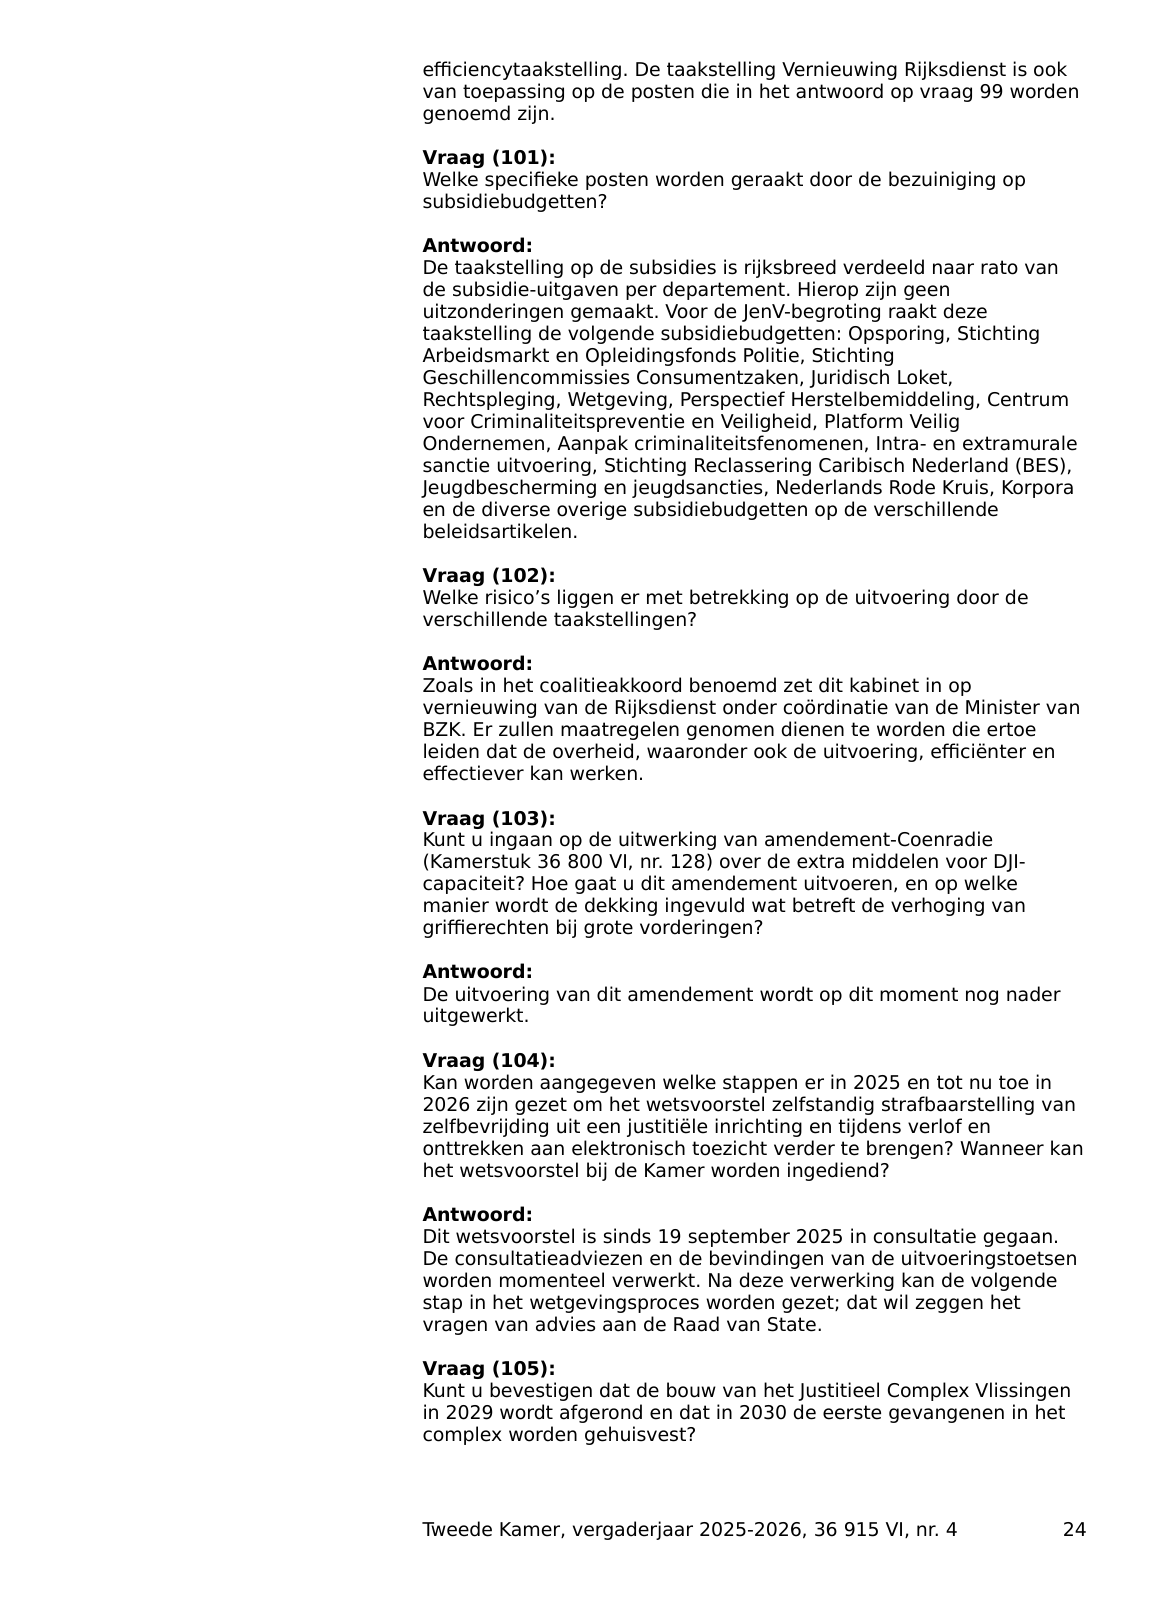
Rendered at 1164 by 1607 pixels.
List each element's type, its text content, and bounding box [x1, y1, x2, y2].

text De uitvoering van dit amendement wordt op dit moment nog nader uitgewerkt. [422, 983, 1087, 1027]
text De taakstelling op de subsidies is rijksbreed verdeeld naar rato van de subsidie-uitgaven per departement. Hierop zijn geen uitzonderingen gemaakt. Voor de JenV-begroting raakt deze taakstelling de volgende subsidiebudgetten: Opsporing, Stichting Arbeidsmarkt en Opleidingsfonds Politie, Stichting Geschillencommissies Consumentzaken, Juridisch Loket, Rechtspleging, Wetgeving, Perspectief Herstelbemiddeling, Centrum voor Criminaliteitspreventie en Veiligheid, Platform Veilig Ondernemen, Aanpak criminaliteitsfenomenen, Intra- en extramurale sanctie uitvoering, Stichting Reclassering Caribisch Nederland (BES), Jeugdbescherming en jeugdsancties, Nederlands Rode Kruis, Korpora en de diverse overige subsidiebudgetten op de verschillende beleidsartikelen. [422, 257, 1087, 543]
text Antwoord: [422, 653, 1087, 675]
text Kunt u bevestigen dat de bouw van het Justitieel Complex Vlissingen in 2029 wordt afgerond en dat in 2030 de eerste gevangenen in het complex worden gehuisvest? [422, 1380, 1087, 1446]
text Dit wetsvoorstel is sinds 19 september 2025 in consultatie gegaan. De consultatieadviezen en de bevindingen van de uitvoeringstoetsen worden momenteel verwerkt. Na deze verwerking kan de volgende stap in het wetgevingsproces worden gezet; dat wil zeggen het vragen van advies aan de Raad van State. [422, 1226, 1087, 1336]
text Antwoord: [422, 961, 1087, 983]
text Vraag (105): [422, 1358, 1087, 1380]
text Antwoord: [422, 1204, 1087, 1226]
text Welke specifieke posten worden geraakt door de bezuiniging op subsidiebudgetten? [422, 169, 1087, 213]
text Welke risico’s liggen er met betrekking op de uitvoering door de verschillende taakstellingen? [422, 587, 1087, 631]
text efficiencytaakstelling. De taakstelling Vernieuwing Rijksdienst is ook van toepassing op de posten die in het antwoord op vraag 99 worden genoemd zijn. [422, 59, 1087, 125]
text Antwoord: [422, 235, 1087, 257]
text Vraag (101): [422, 147, 1087, 169]
text Vraag (102): [422, 565, 1087, 587]
text Kan worden aangegeven welke stappen er in 2025 en tot nu toe in 2026 zijn gezet om het wetsvoorstel zelfstandig strafbaarstelling van zelfbevrijding uit een justitiële inrichting en tijdens verlof en onttrekken aan elektronisch toezicht verder te brengen? Wanneer kan het wetsvoorstel bij de Kamer worden ingediend? [422, 1072, 1087, 1181]
text Zoals in het coalitieakkoord benoemd zet dit kabinet in op vernieuwing van de Rijksdienst onder coördinatie van de Minister van BZK. Er zullen maatregelen genomen dienen te worden die ertoe leiden dat de overheid, waaronder ook de uitvoering, efficiënter en effectiever kan werken. [422, 675, 1087, 785]
text Vraag (104): [422, 1049, 1087, 1072]
text Kunt u ingaan op de uitwerking van amendement-Coenradie (Kamerstuk 36 800 VI, nr. 128) over de extra middelen voor DJI-capaciteit? Hoe gaat u dit amendement uitvoeren, en op welke manier wordt de dekking ingevuld wat betreft de verhoging van griffierechten bij grote vorderingen? [422, 829, 1087, 939]
text Vraag (103): [422, 807, 1087, 829]
